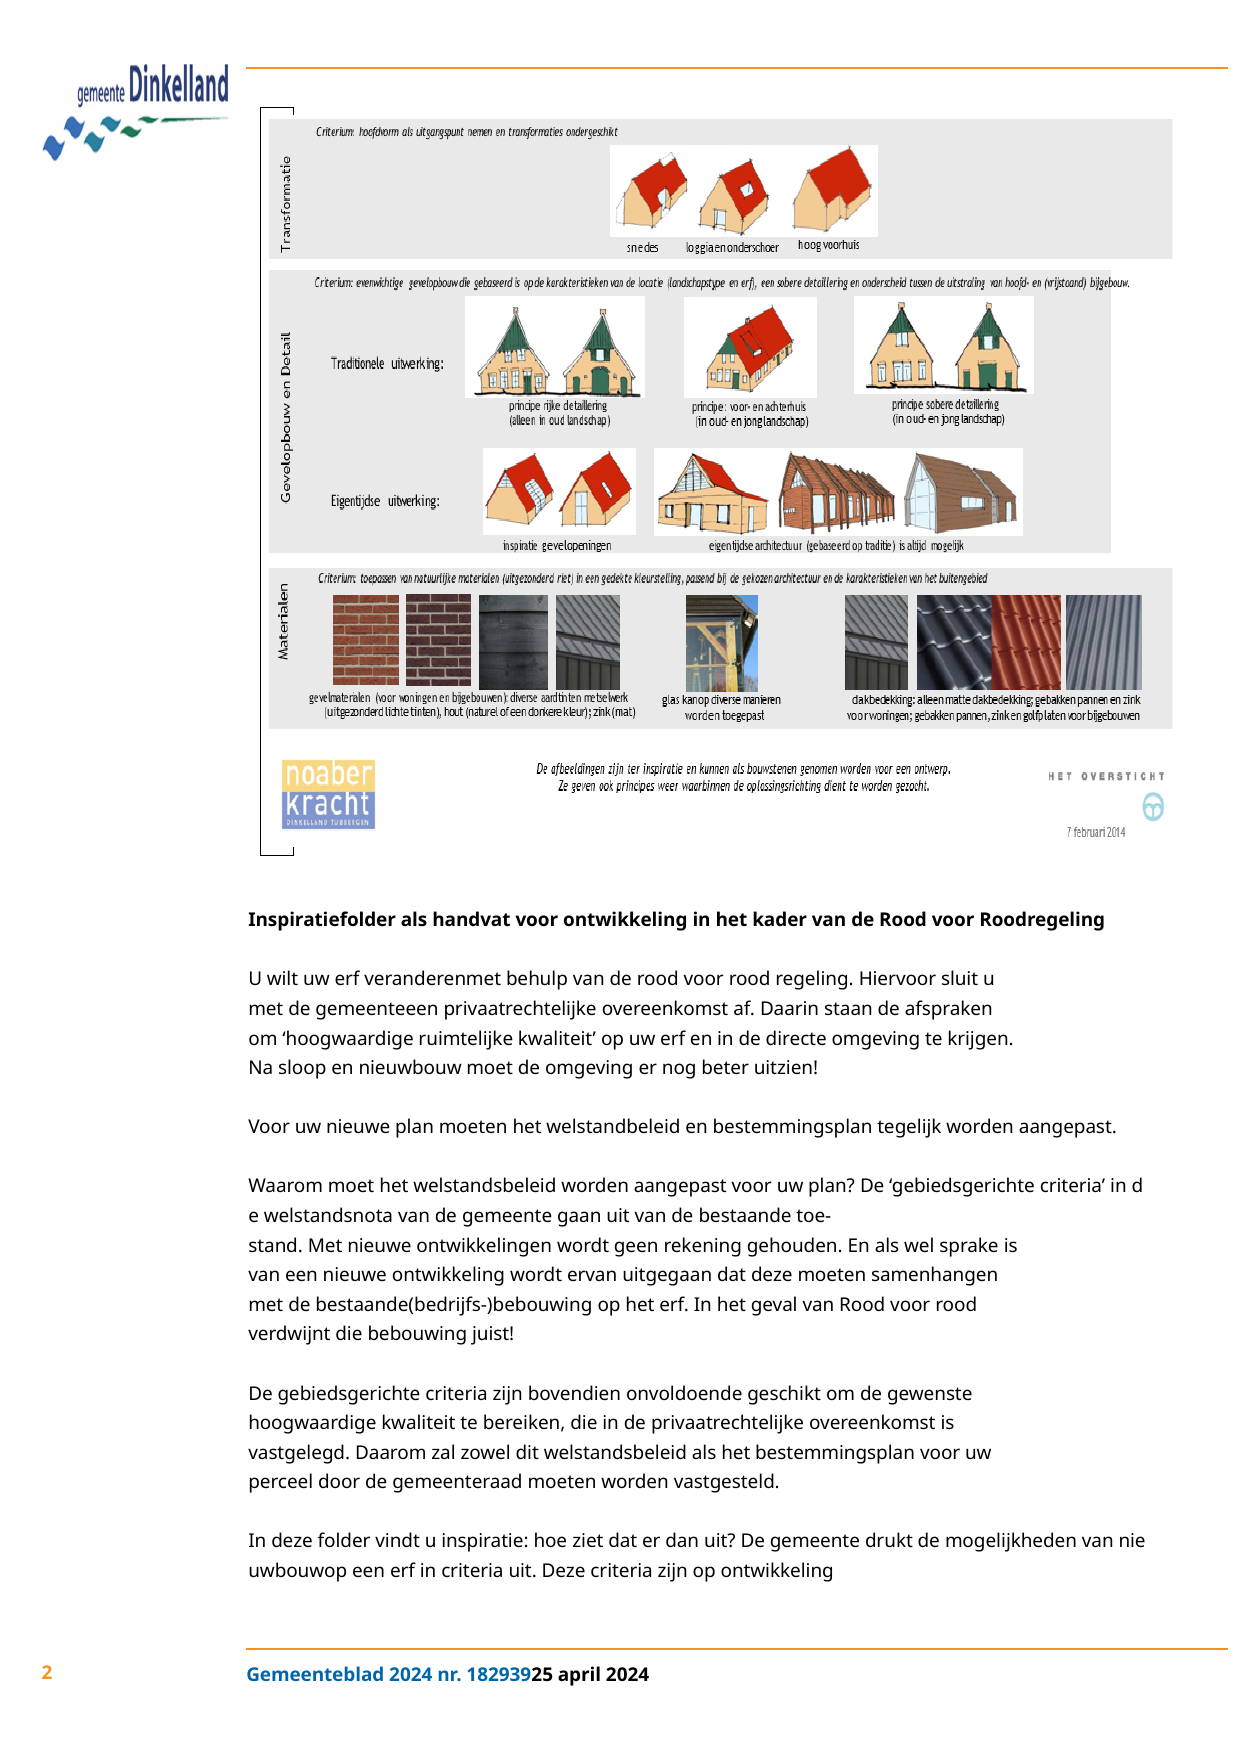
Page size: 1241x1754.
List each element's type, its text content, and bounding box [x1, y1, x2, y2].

picture [41, 47, 231, 172]
picture [268, 115, 1173, 847]
text U wilt uw erf veranderenmet behulp van de rood voor rood regeling. Hiervoor sluit u met de gemeenteeen privaatrechtelijke overeenkomst af. Daarin staan de afspraken om ‘hoogwaardige ruimtelijke kwaliteit’ op uw erf en in de directe omgeving te krijgen. Na sloop en nieuwbouw moet de omgeving er nog beter uitzien! [248, 966, 1152, 1080]
text Waarom moet het welstandsbeleid worden aangepast voor uw plan? De ‘gebiedsgerichte criteria’ in de welstandsnota van de gemeente gaan uit van de bestaande toe- stand. Met nieuwe ontwikkelingen wordt geen rekening gehouden. En als wel sprake is van een nieuwe ontwikkeling wordt ervan uitgegaan dat deze moeten samenhangen met de bestaande(bedrijfs-)bebouwing op het erf. In het geval van Rood voor rood verdwijnt die bebouwing juist! [248, 1173, 1152, 1346]
text In deze folder vindt u inspiratie: hoe ziet dat er dan uit? De gemeente drukt de mogelijkheden van nieuwbouwop een erf in criteria uit. Deze criteria zijn op ontwikkeling [248, 1528, 1152, 1583]
text De gebiedsgerichte criteria zijn bovendien onvoldoende geschikt om de gewenste hoogwaardige kwaliteit te bereiken, die in de privaatrechtelijke overeenkomst is vastgelegd. Daarom zal zowel dit welstandsbeleid als het bestemmingsplan voor uw perceel door de gemeenteraad moeten worden vastgesteld. [248, 1380, 1152, 1494]
text Inspiratiefolder als handvat voor ontwikkeling in het kader van de Rood voor Roodregeling [248, 906, 1152, 932]
text Voor uw nieuwe plan moeten het welstandbeleid en bestemmingsplan tegelijk worden aangepast. [248, 1113, 1152, 1139]
